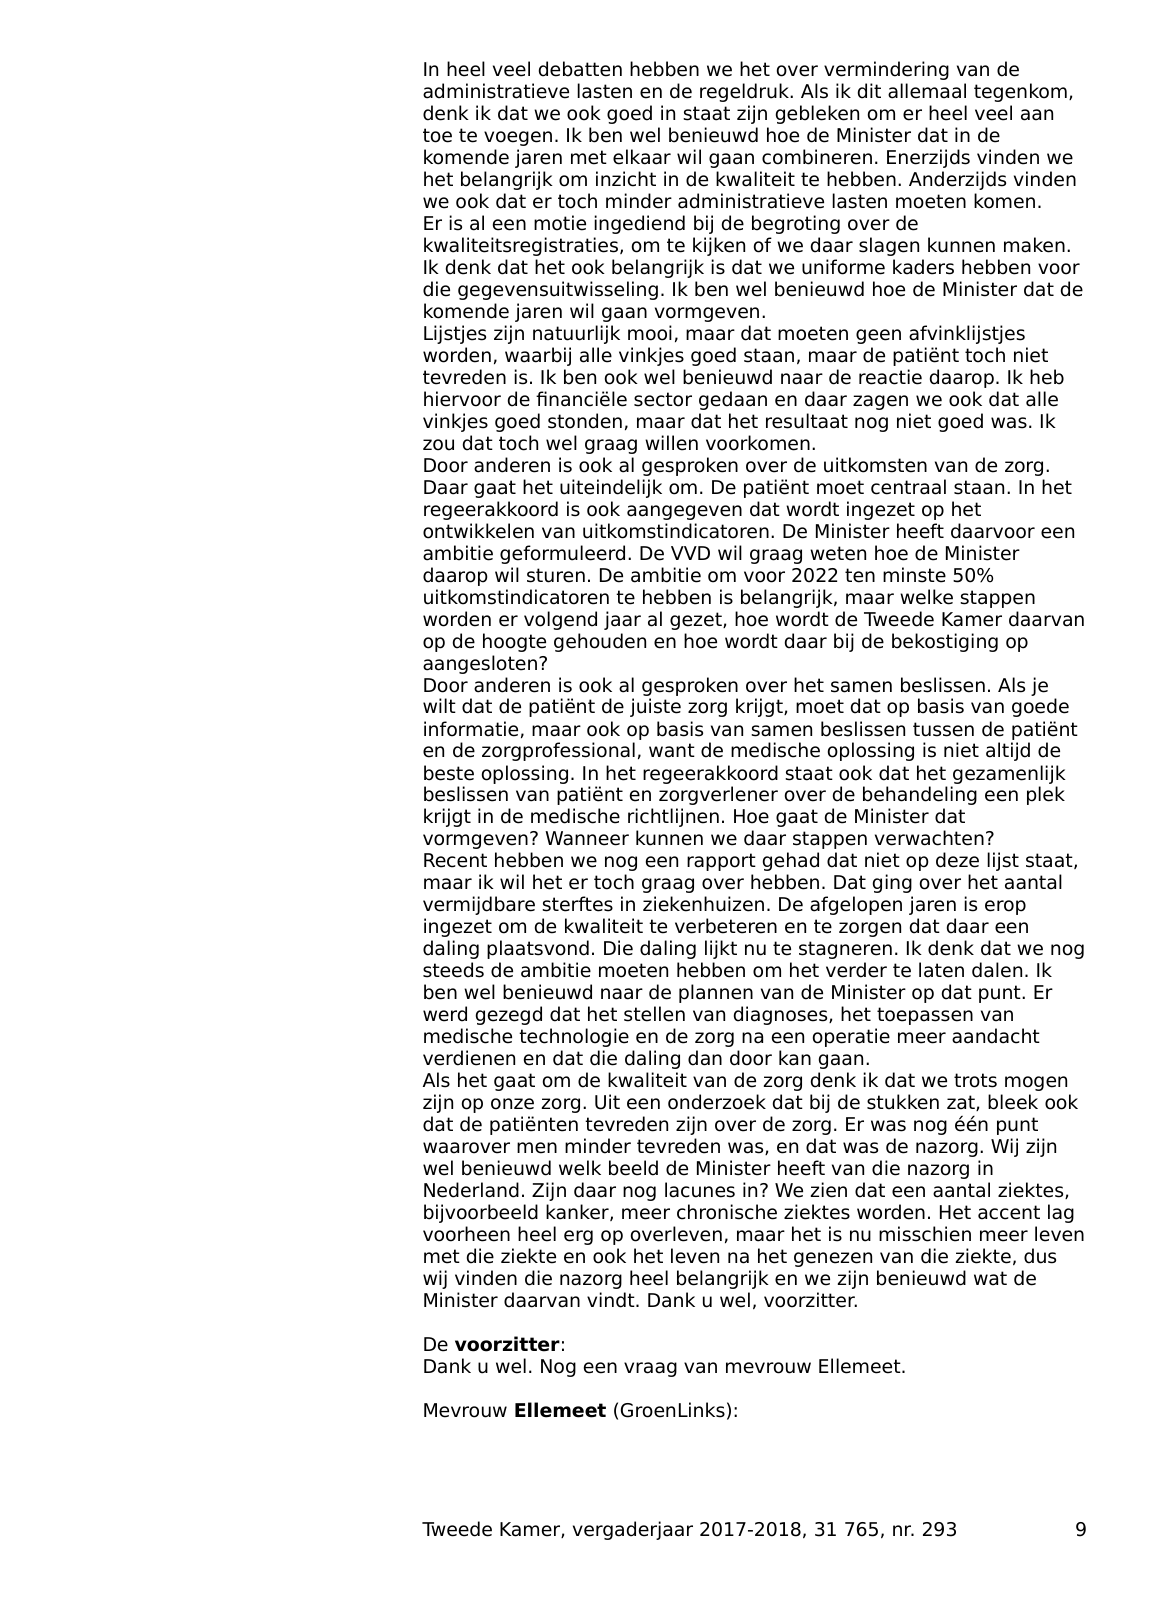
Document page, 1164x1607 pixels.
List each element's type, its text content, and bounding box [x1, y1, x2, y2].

text De voorzitter: [422, 1334, 1087, 1356]
text Recent hebben we nog een rapport gehad dat niet op deze lijst staat, maar ik wil het er toch graag over hebben. Dat ging over het aantal vermijdbare sterftes in ziekenhuizen. De afgelopen jaren is erop ingezet om de kwaliteit te verbeteren en te zorgen dat daar een daling plaatsvond. Die daling lijkt nu te stagneren. Ik denk dat we nog steeds de ambitie moeten hebben om het verder te laten dalen. Ik ben wel benieuwd naar de plannen van de Minister op dat punt. Er werd gezegd dat het stellen van diagnoses, het toepassen van medische technologie en de zorg na een operatie meer aandacht verdienen en dat die daling dan door kan gaan. [422, 850, 1087, 1070]
text Door anderen is ook al gesproken over de uitkomsten van de zorg. Daar gaat het uiteindelijk om. De patiënt moet centraal staan. In het regeerakkoord is ook aangegeven dat wordt ingezet op het ontwikkelen van uitkomstindicatoren. De Minister heeft daarvoor een ambitie geformuleerd. De VVD wil graag weten hoe de Minister daarop wil sturen. De ambitie om voor 2022 ten minste 50% uitkomstindicatoren te hebben is belangrijk, maar welke stappen worden er volgend jaar al gezet, hoe wordt de Tweede Kamer daarvan op de hoogte gehouden en hoe wordt daar bij de bekostiging op aangesloten? [422, 455, 1087, 674]
text Lijstjes zijn natuurlijk mooi, maar dat moeten geen afvinklijstjes worden, waarbij alle vinkjes goed staan, maar de patiënt toch niet tevreden is. Ik ben ook wel benieuwd naar de reactie daarop. Ik heb hiervoor de financiële sector gedaan en daar zagen we ook dat alle vinkjes goed stonden, maar dat het resultaat nog niet goed was. Ik zou dat toch wel graag willen voorkomen. [422, 323, 1087, 455]
text Mevrouw Ellemeet (GroenLinks): [422, 1400, 1087, 1422]
text Als het gaat om de kwaliteit van de zorg denk ik dat we trots mogen zijn op onze zorg. Uit een onderzoek dat bij de stukken zat, bleek ook dat de patiënten tevreden zijn over de zorg. Er was nog één punt waarover men minder tevreden was, en dat was de nazorg. Wij zijn wel benieuwd welk beeld de Minister heeft van die nazorg in Nederland. Zijn daar nog lacunes in? We zien dat een aantal ziektes, bijvoorbeeld kanker, meer chronische ziektes worden. Het accent lag voorheen heel erg op overleven, maar het is nu misschien meer leven met die ziekte en ook het leven na het genezen van die ziekte, dus wij vinden die nazorg heel belangrijk en we zijn benieuwd wat de Minister daarvan vindt. Dank u wel, voorzitter. [422, 1070, 1087, 1312]
text Er is al een motie ingediend bij de begroting over de kwaliteitsregistraties, om te kijken of we daar slagen kunnen maken. Ik denk dat het ook belangrijk is dat we uniforme kaders hebben voor die gegevensuitwisseling. Ik ben wel benieuwd hoe de Minister dat de komende jaren wil gaan vormgeven. [422, 213, 1087, 323]
text In heel veel debatten hebben we het over vermindering van de administratieve lasten en de regeldruk. Als ik dit allemaal tegenkom, denk ik dat we ook goed in staat zijn gebleken om er heel veel aan toe te voegen. Ik ben wel benieuwd hoe de Minister dat in de komende jaren met elkaar wil gaan combineren. Enerzijds vinden we het belangrijk om inzicht in de kwaliteit te hebben. Anderzijds vinden we ook dat er toch minder administratieve lasten moeten komen. [422, 59, 1087, 213]
text Door anderen is ook al gesproken over het samen beslissen. Als je wilt dat de patiënt de juiste zorg krijgt, moet dat op basis van goede informatie, maar ook op basis van samen beslissen tussen de patiënt en de zorgprofessional, want de medische oplossing is niet altijd de beste oplossing. In het regeerakkoord staat ook dat het gezamenlijk beslissen van patiënt en zorgverlener over de behandeling een plek krijgt in de medische richtlijnen. Hoe gaat de Minister dat vormgeven? Wanneer kunnen we daar stappen verwachten? [422, 674, 1087, 850]
text Dank u wel. Nog een vraag van mevrouw Ellemeet. [422, 1356, 1087, 1378]
